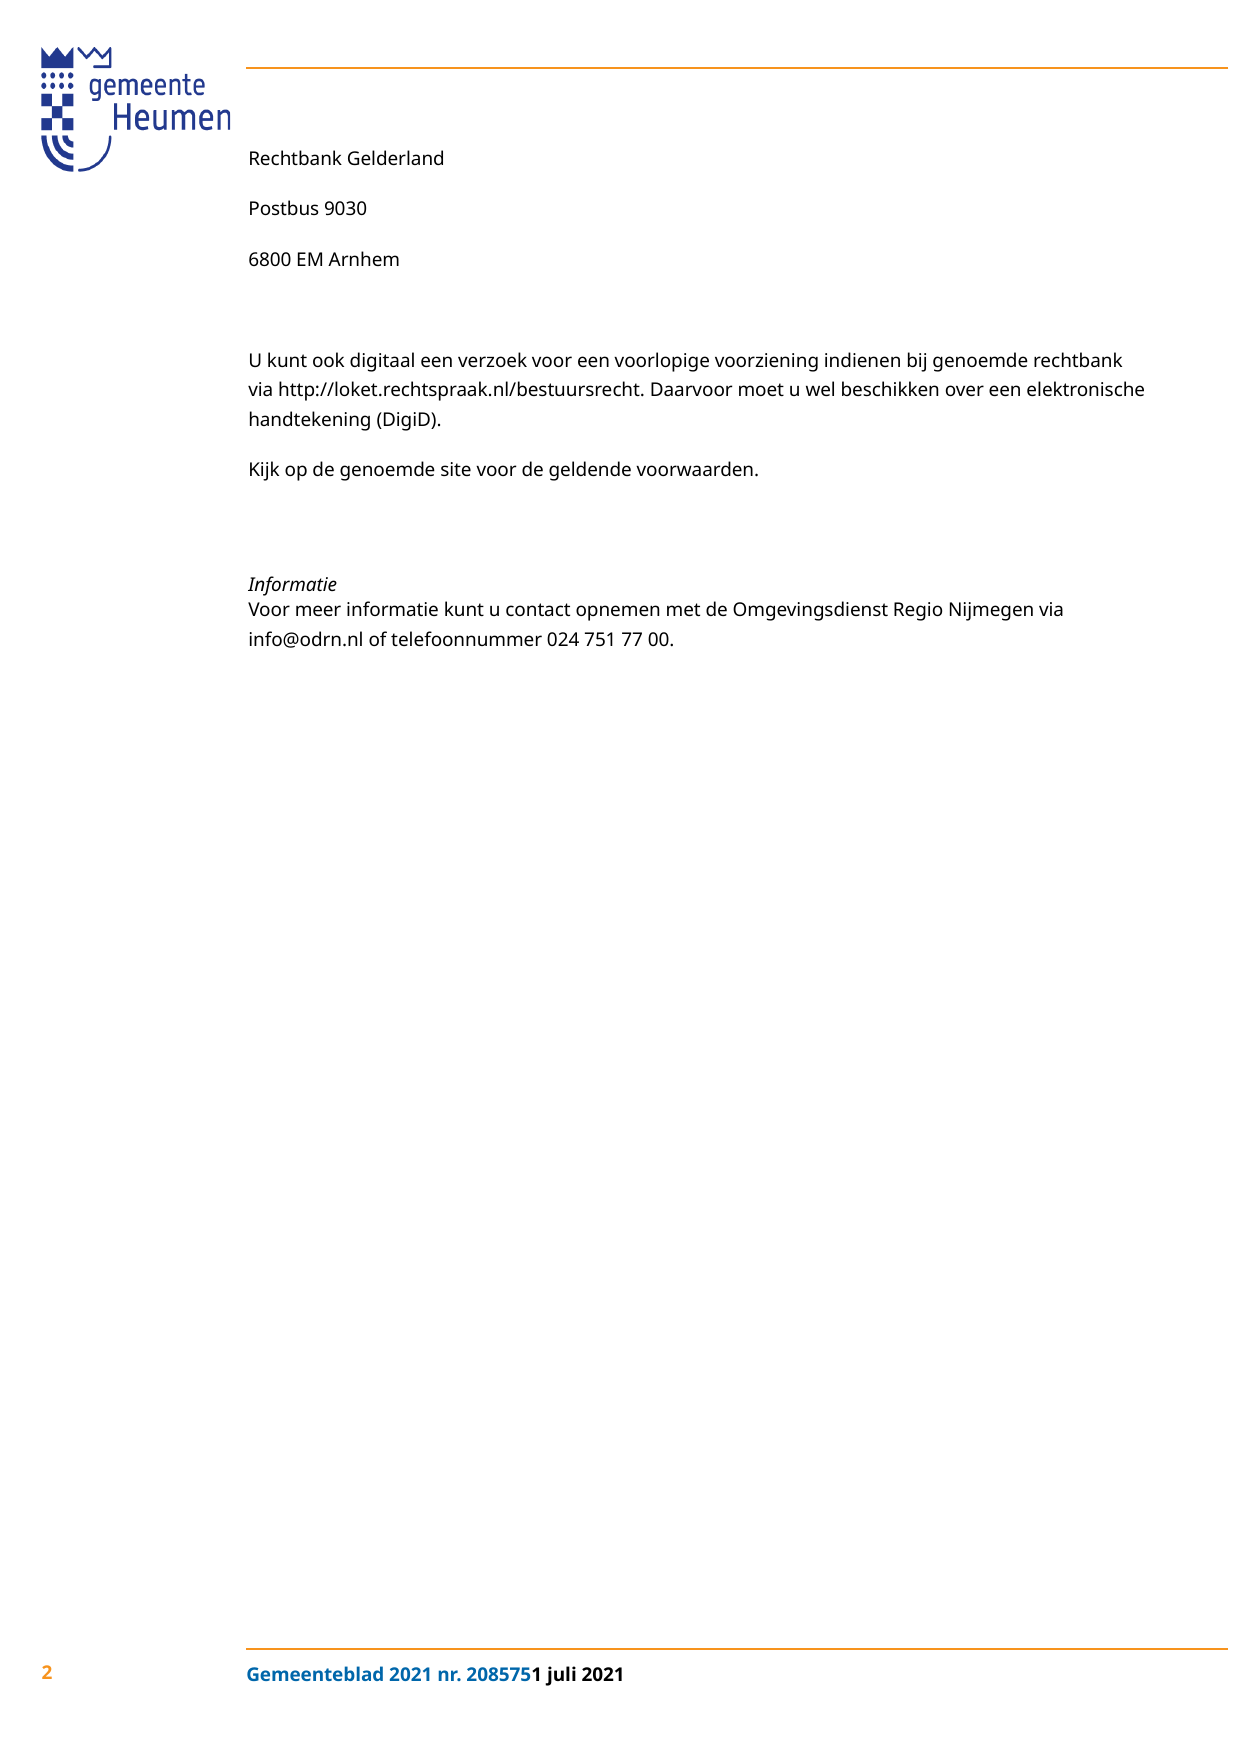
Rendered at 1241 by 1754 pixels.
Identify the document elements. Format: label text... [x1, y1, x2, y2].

picture [41, 47, 231, 172]
text Voor meer informatie kunt u contact opnemen met de Omgevingsdienst Regio Nijmegen via info@odrn.nl of telefoonnummer 024 751 77 00. [248, 597, 1152, 652]
text Informatie [248, 571, 1152, 597]
text U kunt ook digitaal een verzoek voor een voorlopige voorziening indienen bij genoemde rechtbank via http://loket.rechtspraak.nl/bestuursrecht. Daarvoor moet u wel beschikken over een elektronische handtekening (DigiD). [248, 347, 1152, 432]
text 6800 EM Arnhem [248, 246, 1152, 272]
text Kijk op de genoemde site voor de geldende voorwaarden. [248, 456, 1152, 482]
text Rechtbank Gelderland [248, 145, 1152, 171]
text Postbus 9030 [248, 196, 1152, 221]
